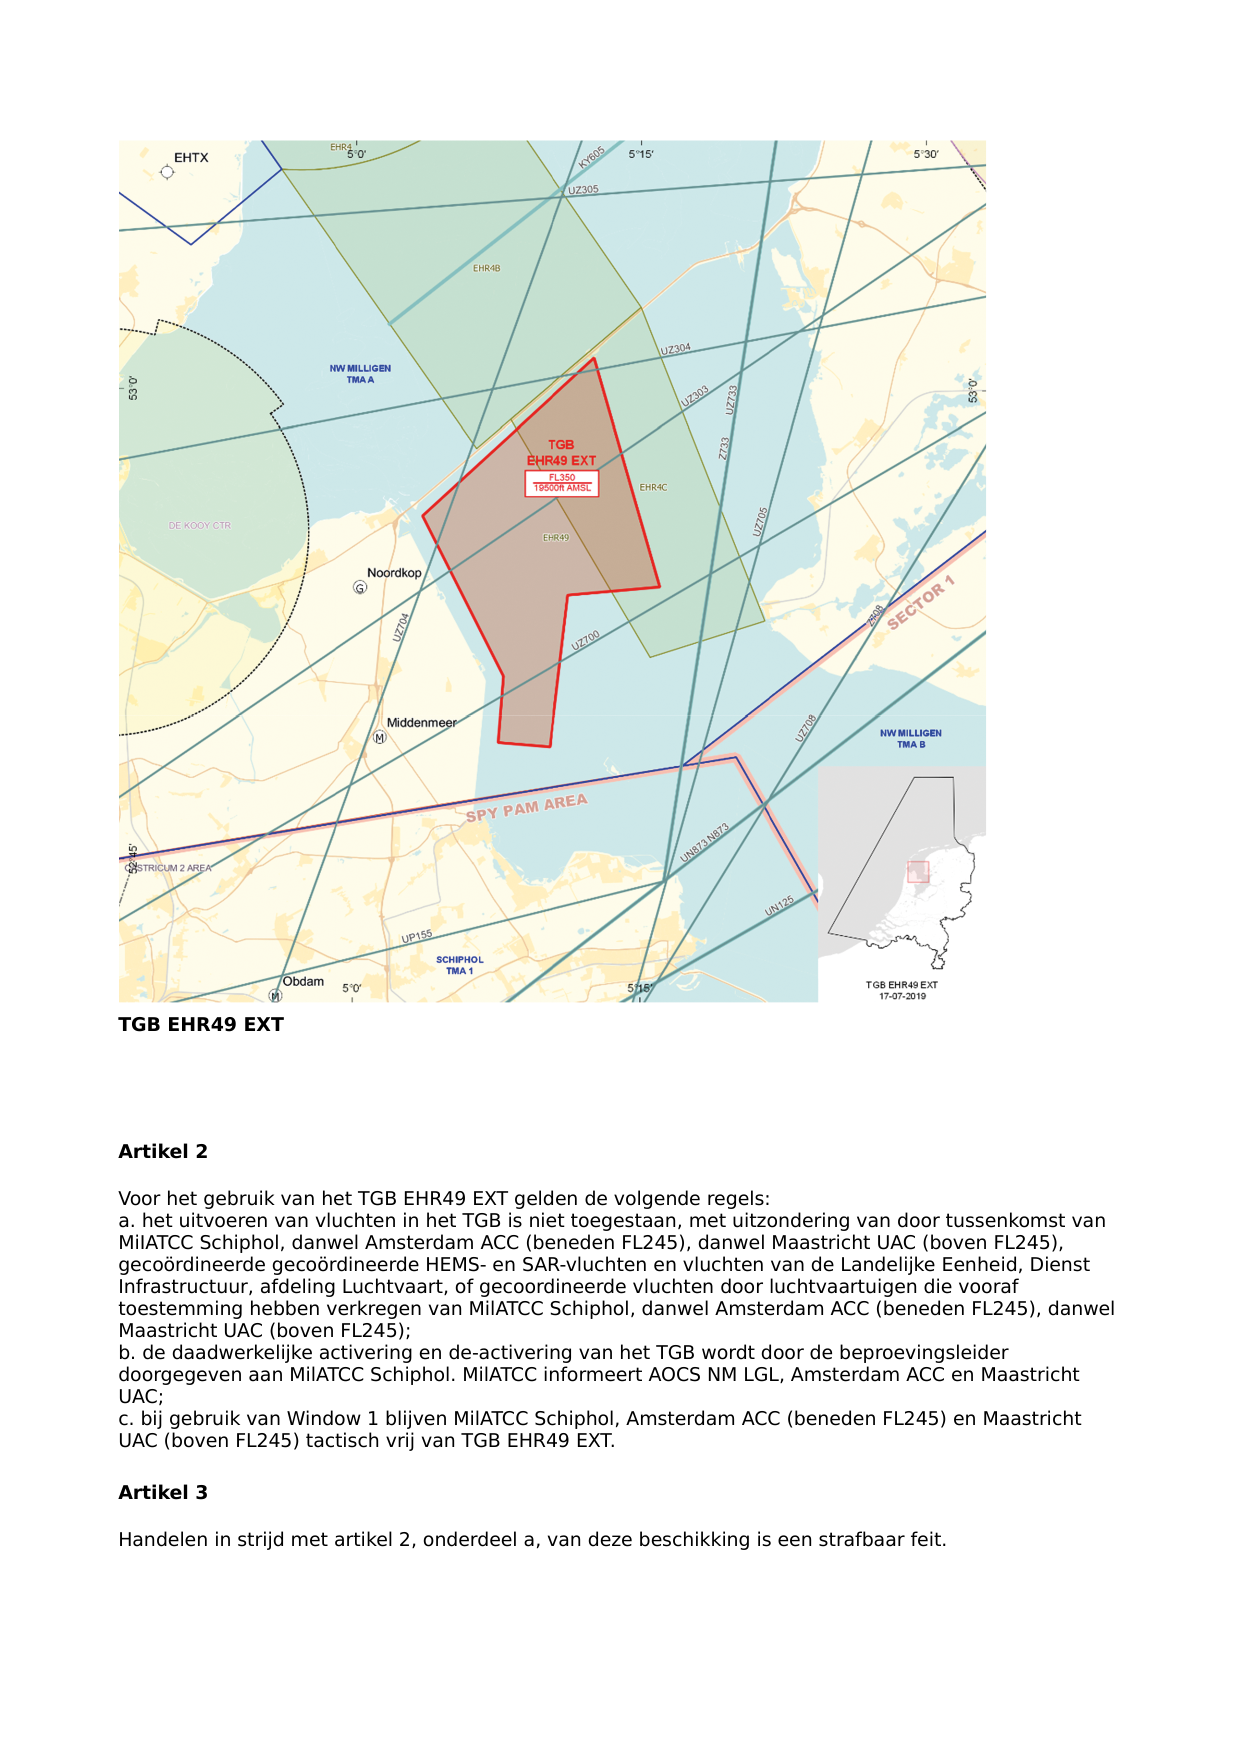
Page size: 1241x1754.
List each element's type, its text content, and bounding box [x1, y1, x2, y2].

text b. de daadwerkelijke activering en de-activering van het TGB wordt door de beproevingsleider doorgegeven aan MilATCC Schiphol. MilATCC informeert AOCS NM LGL, Amsterdam ACC en Maastricht UAC; [118, 1342, 1122, 1408]
text a. het uitvoeren van vluchten in het TGB is niet toegestaan, met uitzondering van door tussenkomst van MiIATCC Schiphol, danwel Amsterdam ACC (beneden FL245), danwel Maastricht UAC (boven FL245), gecoördineerde gecoördineerde HEMS- en SAR-vluchten en vluchten van de Landelijke Eenheid, Dienst Infrastructuur, afdeling Luchtvaart, of gecoordineerde vluchten door luchtvaartuigen die vooraf toestemming hebben verkregen van MilATCC Schiphol, danwel Amsterdam ACC (beneden FL245), danwel Maastricht UAC (boven FL245); [118, 1210, 1122, 1342]
text Handelen in strijd met artikel 2, onderdeel a, van deze beschikking is een strafbaar feit. [118, 1529, 1122, 1551]
text Voor het gebruik van het TGB EHR49 EXT gelden de volgende regels: [118, 1188, 1122, 1210]
picture [118, 140, 987, 1003]
text c. bij gebruik van Window 1 blijven MilATCC Schiphol, Amsterdam ACC (beneden FL245) en Maastricht UAC (boven FL245) tactisch vrij van TGB EHR49 EXT. [118, 1408, 1122, 1452]
subtitle Artikel 2 [118, 1141, 1122, 1163]
subtitle Artikel 3 [118, 1482, 1122, 1504]
text TGB EHR49 EXT [118, 1014, 986, 1036]
